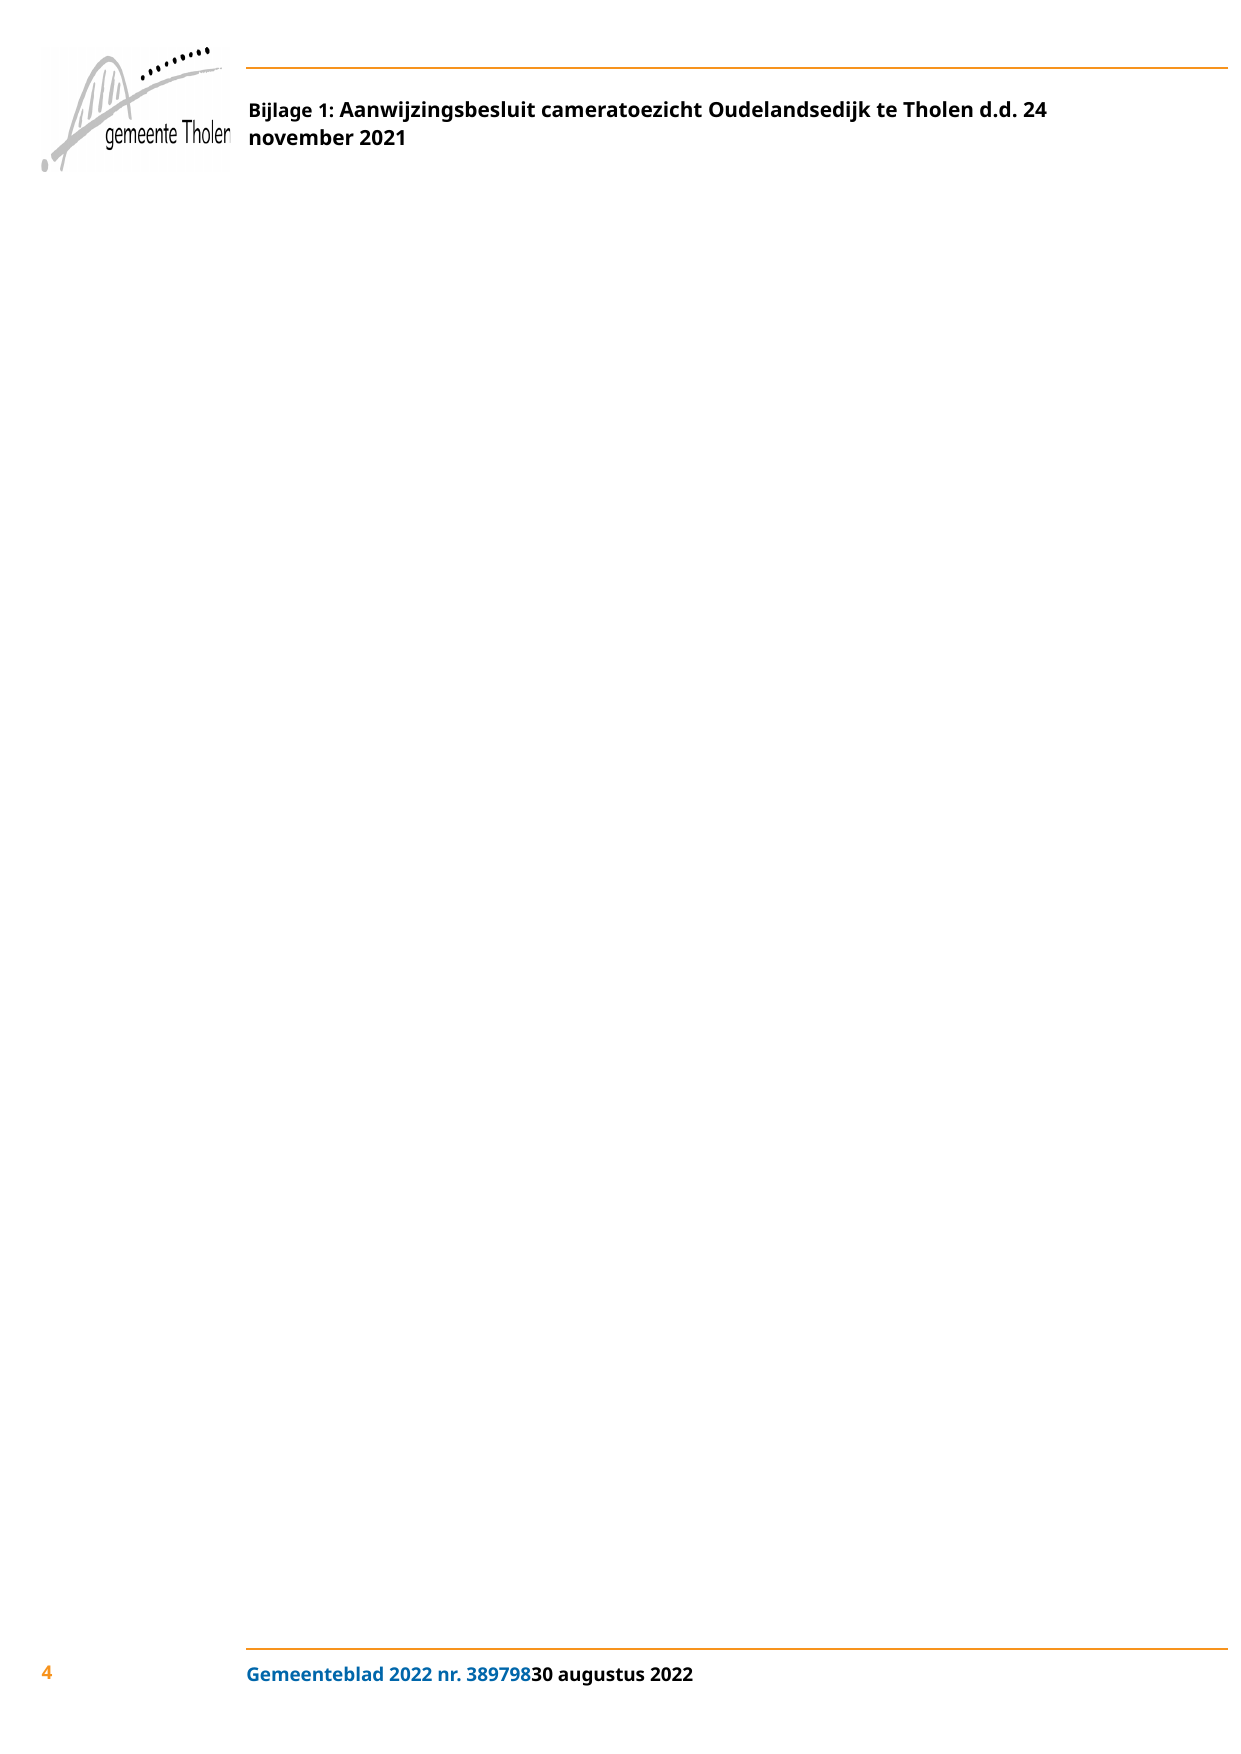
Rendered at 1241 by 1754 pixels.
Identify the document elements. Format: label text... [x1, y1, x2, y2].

picture [41, 47, 231, 172]
text Bijlage 1: Aanwijzingsbesluit cameratoezicht Oudelandsedijk te Tholen d.d. 24 november 2021 [248, 95, 1152, 152]
